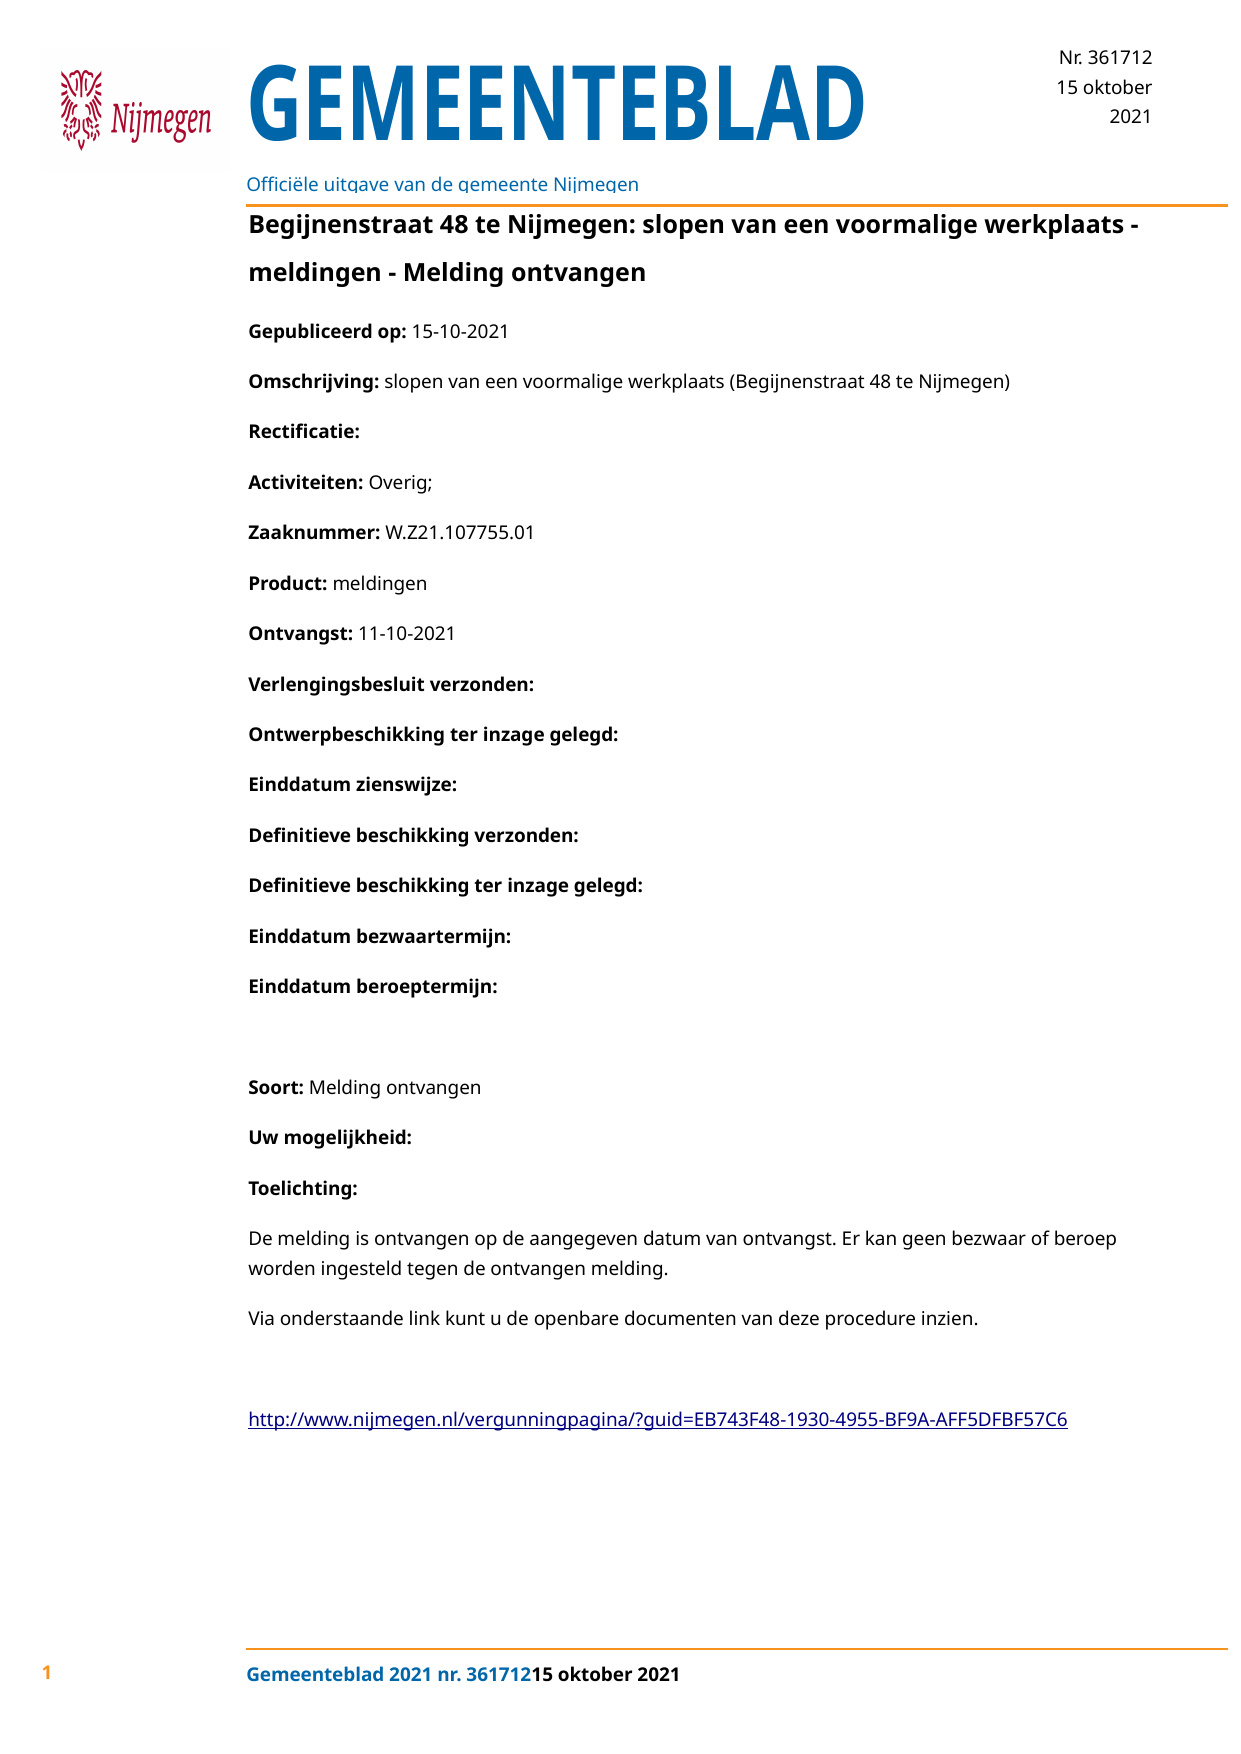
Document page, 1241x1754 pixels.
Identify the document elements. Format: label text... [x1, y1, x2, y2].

text Einddatum beroeptermijn: [248, 973, 1152, 999]
text Uw mogelijkheid: [248, 1124, 1152, 1150]
text Definitieve beschikking verzonden: [248, 822, 1152, 848]
text Activiteiten: Overig; [248, 469, 1152, 495]
text Rectificatie: [248, 419, 1152, 444]
text Soort: Melding ontvangen [248, 1074, 1152, 1100]
picture [41, 47, 231, 172]
text Begijnenstraat 48 te Nijmegen: slopen van een voormalige werkplaats - meldingen - Melding ontvangen [248, 207, 1152, 288]
text Ontvangst: 11-10-2021 [248, 620, 1152, 646]
text Einddatum bezwaartermijn: [248, 923, 1152, 949]
text Zaaknummer: W.Z21.107755.01 [248, 519, 1152, 545]
text http://www.nijmegen.nl/vergunningpagina/?guid=EB743F48-1930-4955-BF9A-AFF5DFBF57C6 [248, 1406, 1152, 1432]
text Ontwerpbeschikking ter inzage gelegd: [248, 721, 1152, 747]
text Via onderstaande link kunt u de openbare documenten van deze procedure inzien. [248, 1305, 1152, 1331]
text Definitieve beschikking ter inzage gelegd: [248, 872, 1152, 898]
text Gepubliceerd op: 15-10-2021 [248, 318, 1152, 344]
text Product: meldingen [248, 570, 1152, 596]
text Verlengingsbesluit verzonden: [248, 671, 1152, 697]
text De melding is ontvangen op de aangegeven datum van ontvangst. Er kan geen bezwaar of beroep worden ingesteld tegen de ontvangen melding. [248, 1225, 1152, 1281]
text Omschrijving: slopen van een voormalige werkplaats (Begijnenstraat 48 te Nijmegen) [248, 368, 1152, 394]
text Einddatum zienswijze: [248, 772, 1152, 797]
text Toelichting: [248, 1175, 1152, 1201]
